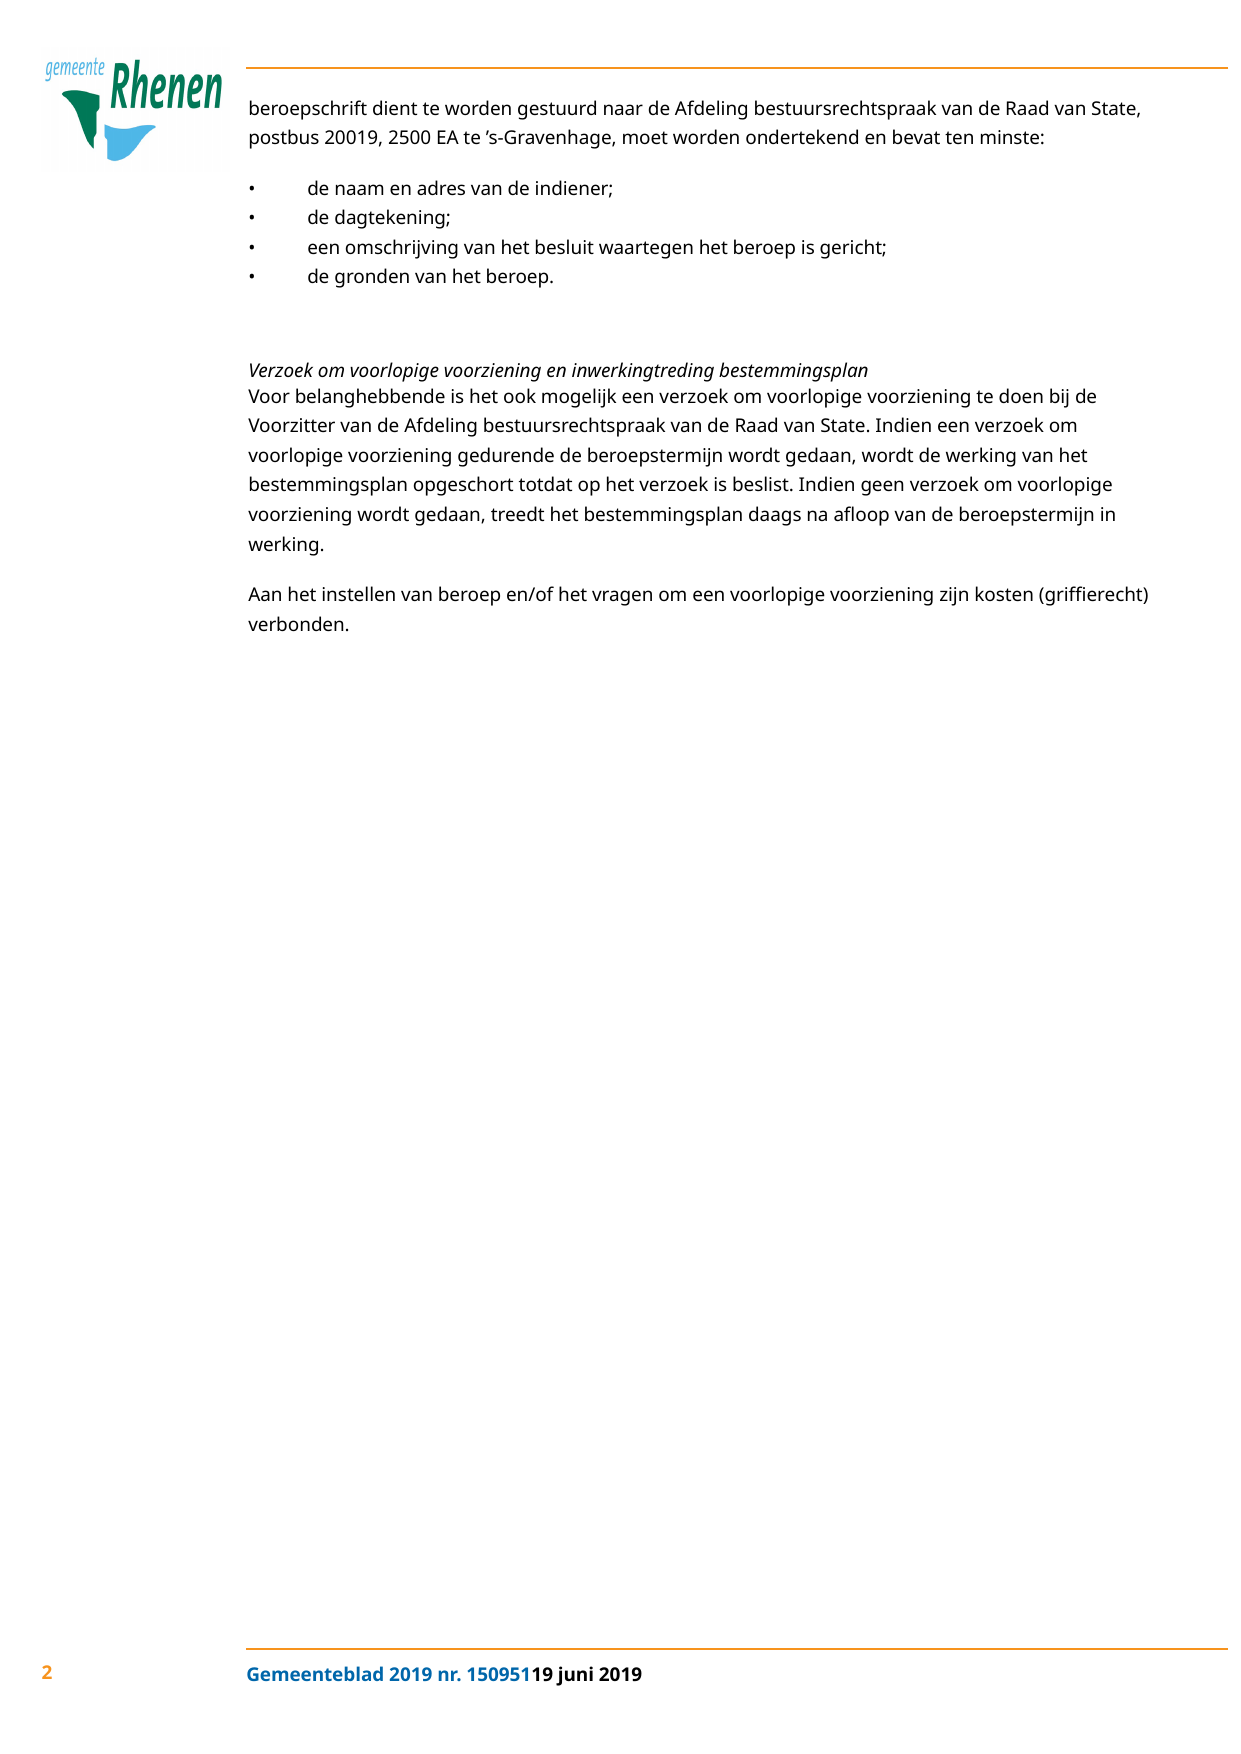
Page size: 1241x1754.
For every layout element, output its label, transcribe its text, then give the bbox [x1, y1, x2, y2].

text beroepschrift dient te worden gestuurd naar de Afdeling bestuursrechtspraak van de Raad van State, postbus 20019, 2500 EA te ’s-Gravenhage, moet worden ondertekend en bevat ten minste: [248, 95, 1152, 150]
list de gronden van het beroep. [248, 263, 1152, 289]
picture [41, 47, 231, 172]
list de naam en adres van de indiener; [248, 175, 1152, 201]
list een omschrijving van het besluit waartegen het beroep is gericht; [248, 234, 1152, 260]
list de dagtekening; [248, 204, 1152, 230]
text Verzoek om voorlopige voorziening en inwerkingtreding bestemmingsplan [248, 357, 1152, 383]
text Aan het instellen van beroep en/of het vragen om een voorlopige voorziening zijn kosten (griffierecht) verbonden. [248, 581, 1152, 636]
text Voor belanghebbende is het ook mogelijk een verzoek om voorlopige voorziening te doen bij de Voorzitter van de Afdeling bestuursrechtspraak van de Raad van State. Indien een verzoek om voorlopige voorziening gedurende de beroepstermijn wordt gedaan, wordt de werking van het bestemmingsplan opgeschort totdat op het verzoek is beslist. Indien geen verzoek om voorlopige voorziening wordt gedaan, treedt het bestemmingsplan daags na afloop van de beroepstermijn in werking. [248, 383, 1152, 556]
